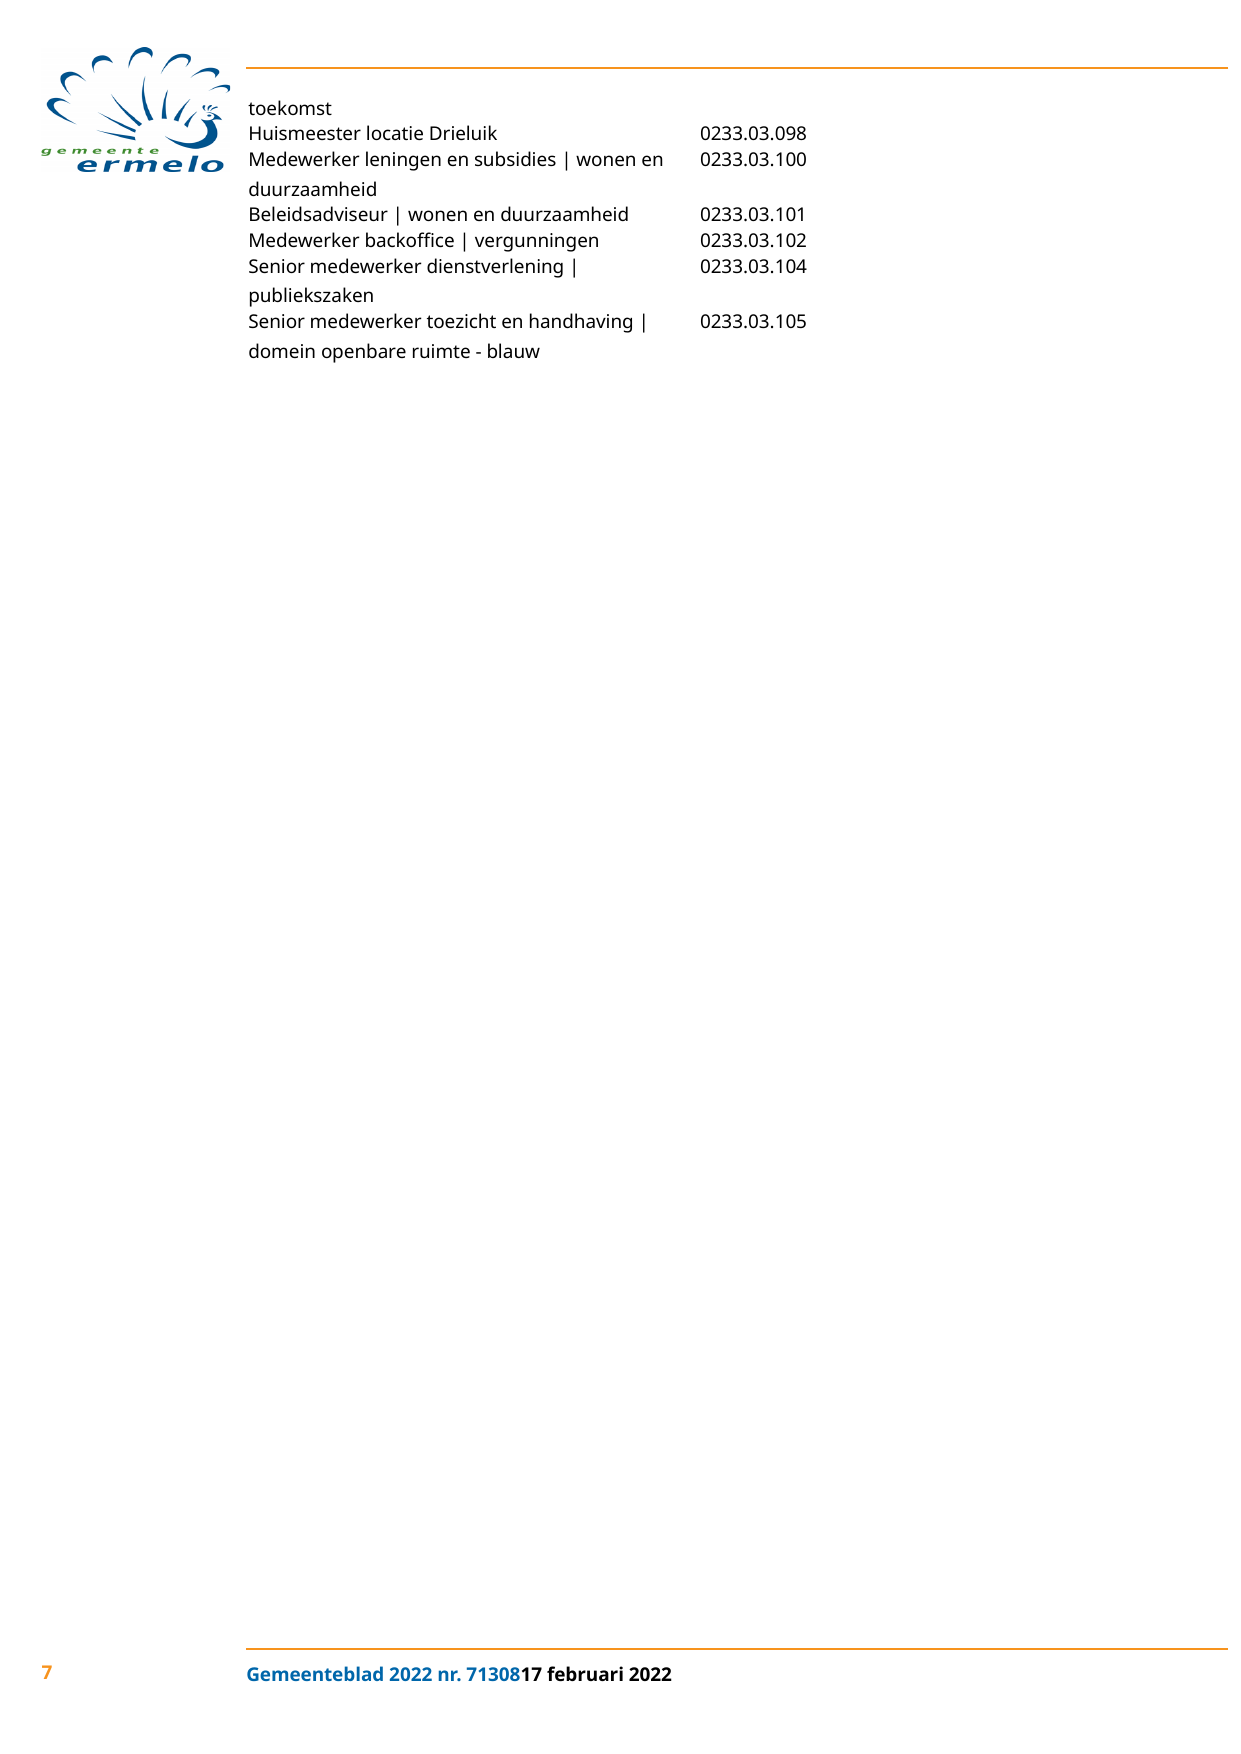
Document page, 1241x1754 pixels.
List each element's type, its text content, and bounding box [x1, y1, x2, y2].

picture [41, 47, 231, 172]
table_cell 0233.03.105 [700, 308, 1152, 364]
table_cell Senior medewerker toezicht en handhaving | domein openbare ruimte - blauw [248, 308, 700, 364]
table_cell Senior medewerker dienstverlening | publiekszaken [248, 253, 700, 308]
table_cell [700, 95, 1152, 121]
table_cell Medewerker leningen en subsidies | wonen en duurzaamheid [248, 146, 700, 202]
table_cell 0233.03.098 [700, 121, 1152, 146]
table_cell Beleidsadviseur | wonen en duurzaamheid [248, 202, 700, 227]
table_cell 0233.03.102 [700, 227, 1152, 253]
table_cell 0233.03.101 [700, 202, 1152, 227]
table_cell 0233.03.104 [700, 253, 1152, 308]
table_cell Medewerker backoffice | vergunningen [248, 227, 700, 253]
table_cell 0233.03.100 [700, 146, 1152, 202]
table_cell toekomst [248, 95, 700, 121]
table_cell Huismeester locatie Drieluik [248, 121, 700, 146]
